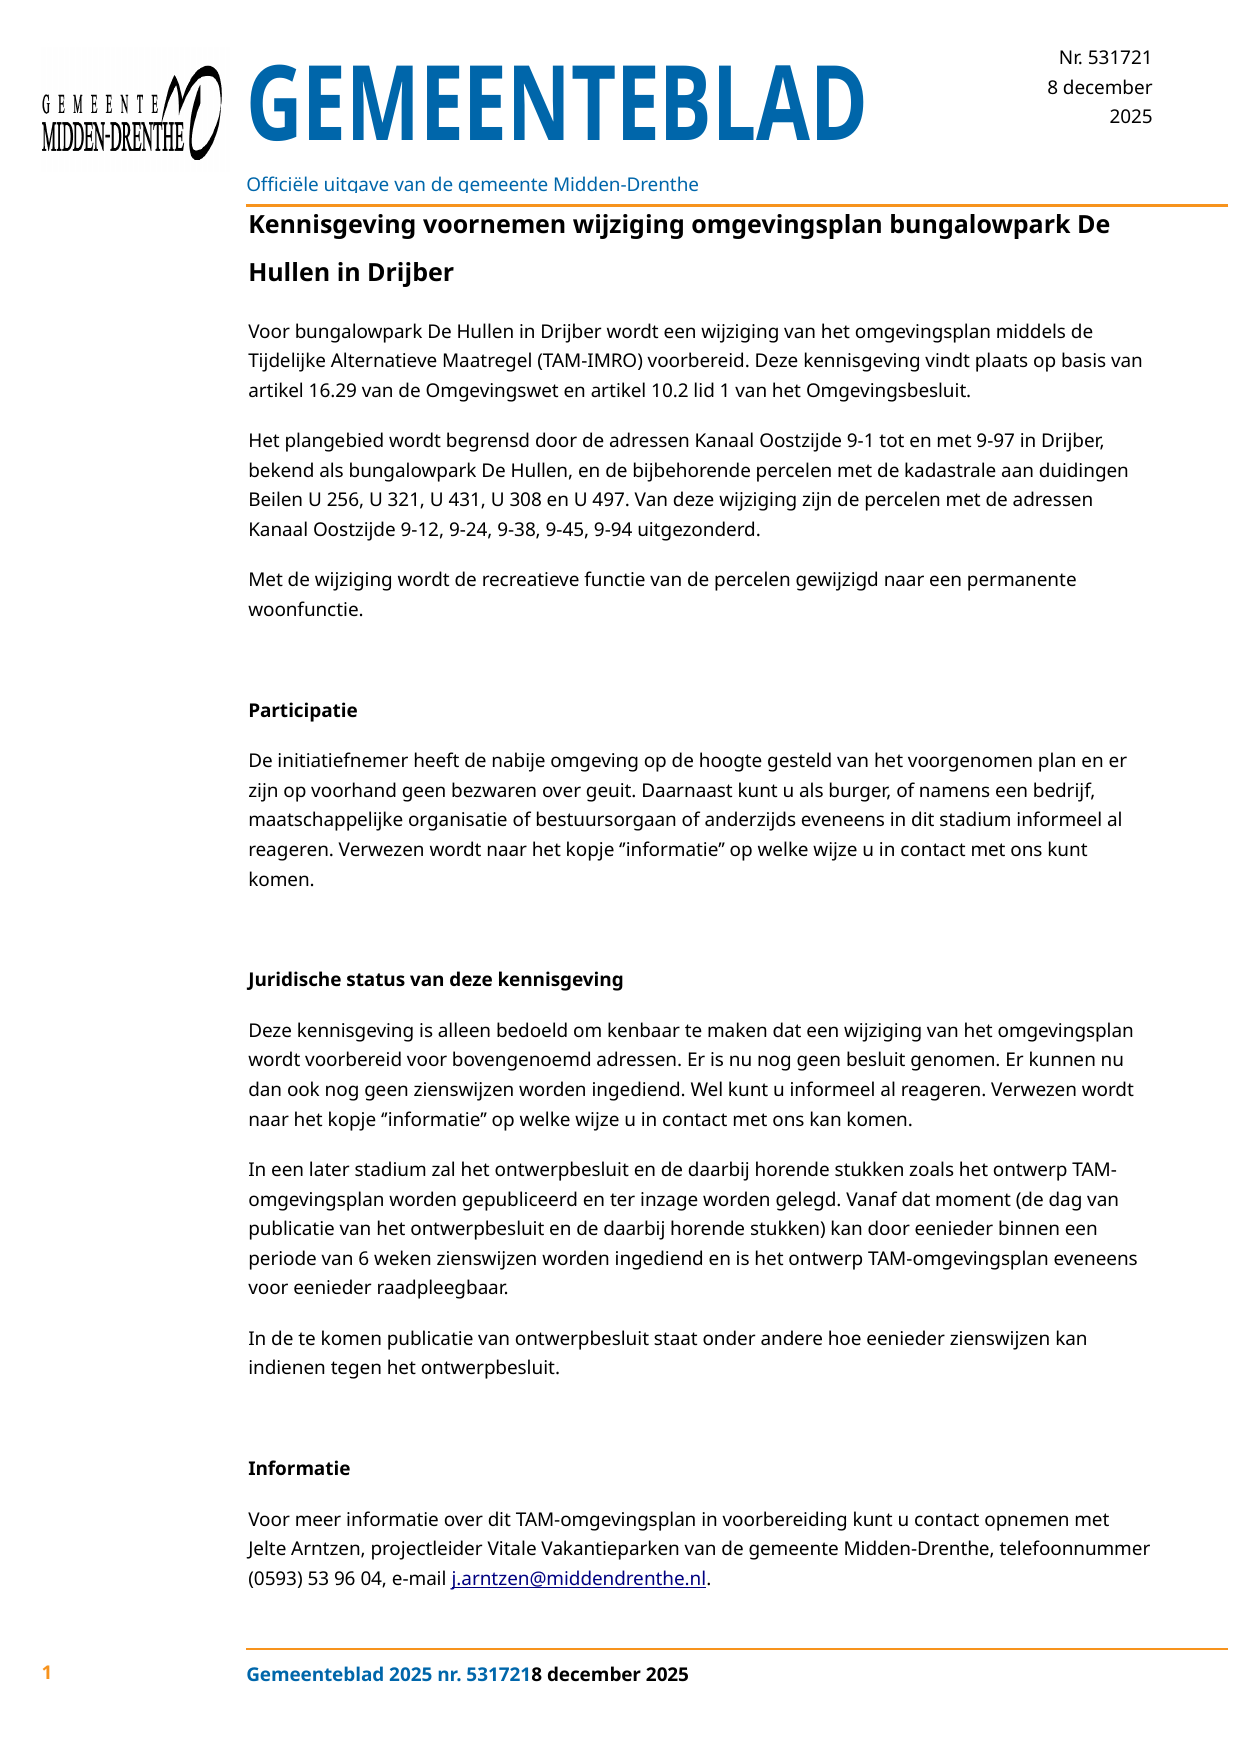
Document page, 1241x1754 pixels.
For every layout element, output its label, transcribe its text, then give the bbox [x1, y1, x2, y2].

text In de te komen publicatie van ontwerpbesluit staat onder andere hoe eenieder zienswijzen kan indienen tegen het ontwerpbesluit. [248, 1325, 1152, 1380]
text Voor bungalowpark De Hullen in Drijber wordt een wijziging van het omgevingsplan middels de Tijdelijke Alternatieve Maatregel (TAM-IMRO) voorbereid. Deze kennisgeving vindt plaats op basis van artikel 16.29 van de Omgevingswet en artikel 10.2 lid 1 van het Omgevingsbesluit. [248, 318, 1152, 403]
text Voor meer informatie over dit TAM-omgevingsplan in voorbereiding kunt u contact opnemen met Jelte Arntzen, projectleider Vitale Vakantieparken van de gemeente Midden-Drenthe, telefoonnummer (0593) 53 96 04, e-mail j.arntzen@middendrenthe.nl. [248, 1506, 1152, 1591]
text Deze kennisgeving is alleen bedoeld om kenbaar te maken dat een wijziging van het omgevingsplan wordt voorbereid voor bovengenoemd adressen. Er is nu nog geen besluit genomen. Er kunnen nu dan ook nog geen zienswijzen worden ingediend. Wel kunt u informeel al reageren. Verwezen wordt naar het kopje ‘’informatie’’ op welke wijze u in contact met ons kan komen. [248, 1017, 1152, 1132]
text De initiatiefnemer heeft de nabije omgeving op de hoogte gesteld van het voorgenomen plan en er zijn op voorhand geen bezwaren over geuit. Daarnaast kunt u als burger, of namens een bedrijf, maatschappelijke organisatie of bestuursorgaan of anderzijds eveneens in dit stadium informeel al reageren. Verwezen wordt naar het kopje ‘’informatie’’ op welke wijze u in contact met ons kunt komen. [248, 747, 1152, 892]
text Informatie [248, 1455, 1152, 1481]
text Met de wijziging wordt de recreatieve functie van de percelen gewijzigd naar een permanente woonfunctie. [248, 567, 1152, 622]
text Kennisgeving voornemen wijziging omgevingsplan bungalowpark De Hullen in Drijber [248, 207, 1152, 288]
text Het plangebied wordt begrensd door de adressen Kanaal Oostzijde 9-1 tot en met 9-97 in Drijber, bekend als bungalowpark De Hullen, en de bijbehorende percelen met de kadastrale aan duidingen Beilen U 256, U 321, U 431, U 308 en U 497. Van deze wijziging zijn de percelen met de adressen Kanaal Oostzijde 9-12, 9-24, 9-38, 9-45, 9-94 uitgezonderd. [248, 427, 1152, 542]
text Juridische status van deze kennisgeving [248, 967, 1152, 992]
picture [41, 47, 231, 172]
text In een later stadium zal het ontwerpbesluit en de daarbij horende stukken zoals het ontwerp TAM-omgevingsplan worden gepubliceerd en ter inzage worden gelegd. Vanaf dat moment (de dag van publicatie van het ontwerpbesluit en de daarbij horende stukken) kan door eenieder binnen een periode van 6 weken zienswijzen worden ingediend en is het ontwerp TAM-omgevingsplan eveneens voor eenieder raadpleegbaar. [248, 1156, 1152, 1300]
text Participatie [248, 697, 1152, 723]
